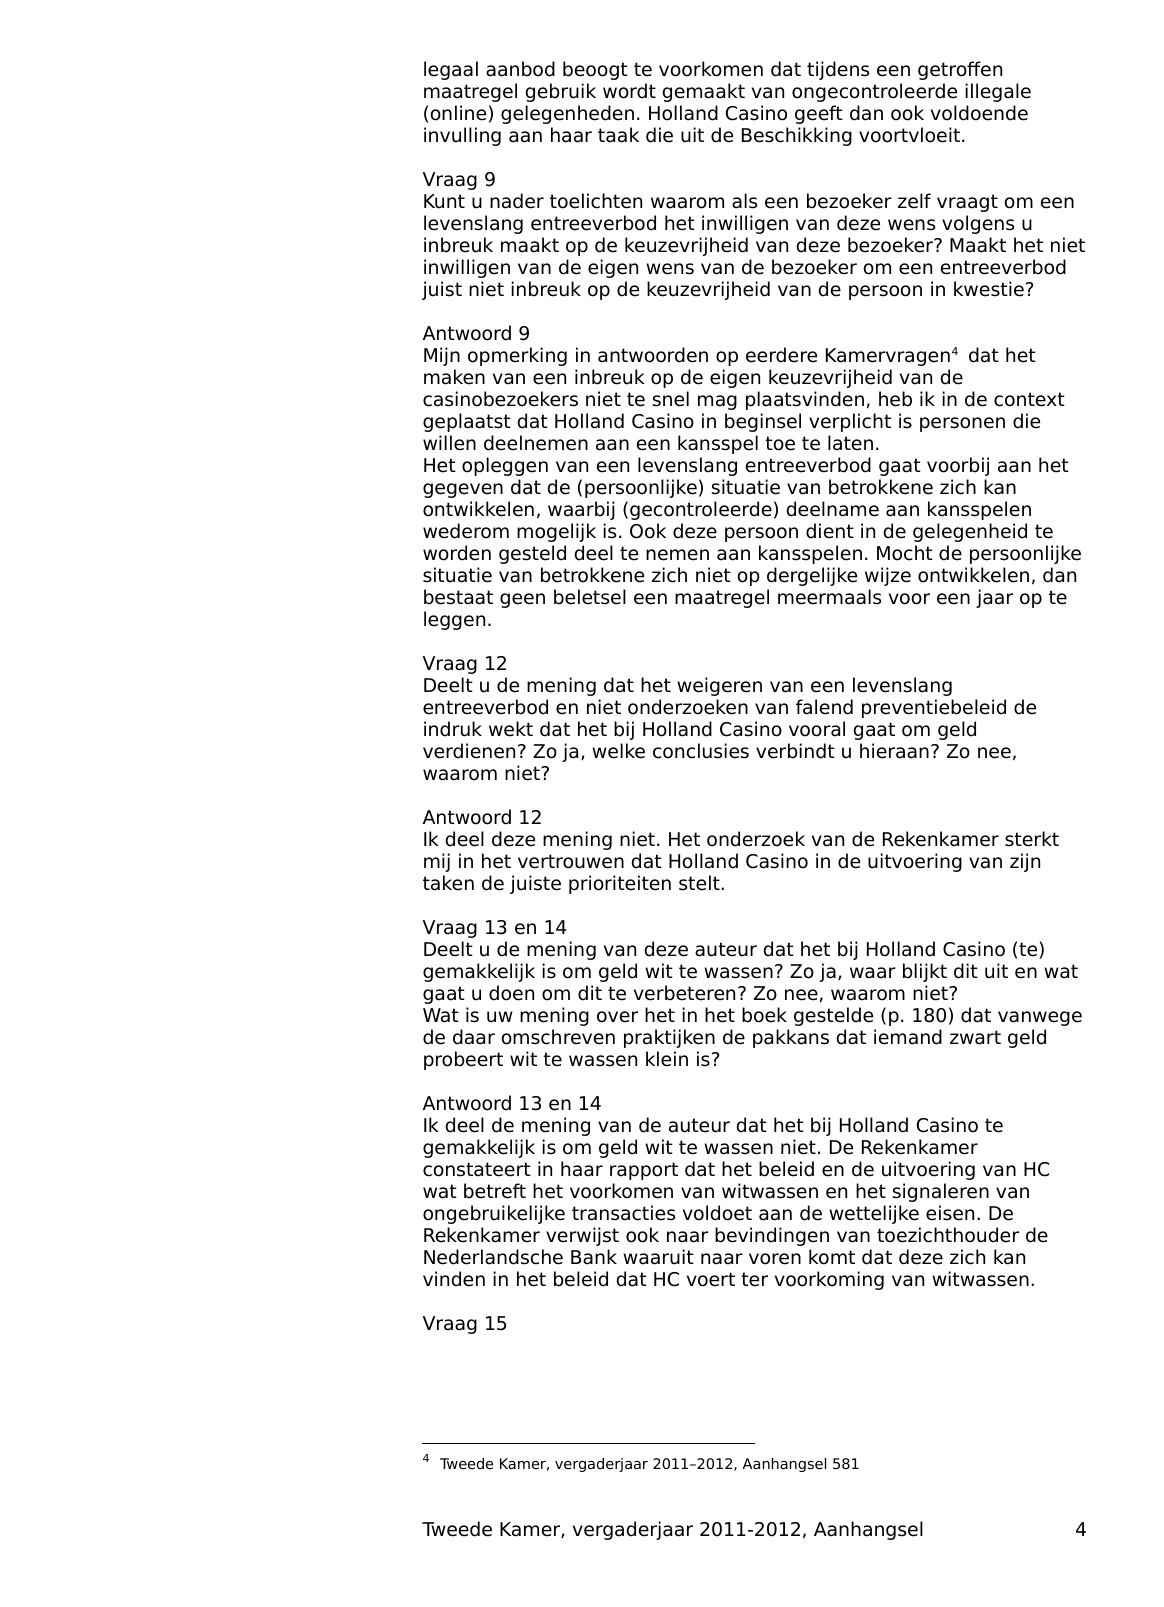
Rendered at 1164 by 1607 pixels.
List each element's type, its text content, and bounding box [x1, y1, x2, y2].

text Deelt u de mening dat het weigeren van een levenslang entreeverbod en niet onderzoeken van falend preventiebeleid de indruk wekt dat het bij Holland Casino vooral gaat om geld verdienen? Zo ja, welke conclusies verbindt u hieraan? Zo nee, waarom niet? [422, 675, 1087, 785]
text Antwoord 13 en 14 [422, 1093, 1087, 1115]
text Vraag 13 en 14 [422, 917, 1087, 939]
text Mijn opmerking in antwoorden op eerdere Kamervragen dat het maken van een inbreuk op de eigen keuzevrijheid van de casinobezoekers niet te snel mag plaatsvinden, heb ik in de context geplaatst dat Holland Casino in beginsel verplicht is personen die willen deelnemen aan een kansspel toe te laten. [422, 345, 1087, 455]
text legaal aanbod beoogt te voorkomen dat tijdens een getroffen maatregel gebruik wordt gemaakt van ongecontroleerde illegale (online) gelegenheden. Holland Casino geeft dan ook voldoende invulling aan haar taak die uit de Beschikking voortvloeit. [422, 59, 1087, 147]
text Antwoord 12 [422, 807, 1087, 829]
text Tweede Kamer, vergaderjaar 2011–2012, Aanhangsel 581 [422, 1452, 1087, 1474]
text Deelt u de mening van deze auteur dat het bij Holland Casino (te) gemakkelijk is om geld wit te wassen? Zo ja, waar blijkt dit uit en wat gaat u doen om dit te verbeteren? Zo nee, waarom niet? [422, 939, 1087, 1005]
text Vraag 15 [422, 1313, 1087, 1335]
text Antwoord 9 [422, 323, 1087, 345]
text Kunt u nader toelichten waarom als een bezoeker zelf vraagt om een levenslang entreeverbod het inwilligen van deze wens volgens u inbreuk maakt op de keuzevrijheid van deze bezoeker? Maakt het niet inwilligen van de eigen wens van de bezoeker om een entreeverbod juist niet inbreuk op de keuzevrijheid van de persoon in kwestie? [422, 191, 1087, 301]
text Vraag 12 [422, 653, 1087, 675]
text Wat is uw mening over het in het boek gestelde (p. 180) dat vanwege de daar omschreven praktijken de pakkans dat iemand zwart geld probeert wit te wassen klein is? [422, 1005, 1087, 1071]
text Het opleggen van een levenslang entreeverbod gaat voorbij aan het gegeven dat de (persoonlijke) situatie van betrokkene zich kan ontwikkelen, waarbij (gecontroleerde) deelname aan kansspelen wederom mogelijk is. Ook deze persoon dient in de gelegenheid te worden gesteld deel te nemen aan kansspelen. Mocht de persoonlijke situatie van betrokkene zich niet op dergelijke wijze ontwikkelen, dan bestaat geen beletsel een maatregel meermaals voor een jaar op te leggen. [422, 455, 1087, 631]
text Ik deel deze mening niet. Het onderzoek van de Rekenkamer sterkt mij in het vertrouwen dat Holland Casino in de uitvoering van zijn taken de juiste prioriteiten stelt. [422, 829, 1087, 895]
text Ik deel de mening van de auteur dat het bij Holland Casino te gemakkelijk is om geld wit te wassen niet. De Rekenkamer constateert in haar rapport dat het beleid en de uitvoering van HC wat betreft het voorkomen van witwassen en het signaleren van ongebruikelijke transacties voldoet aan de wettelijke eisen. De Rekenkamer verwijst ook naar bevindingen van toezichthouder de Nederlandsche Bank waaruit naar voren komt dat deze zich kan vinden in het beleid dat HC voert ter voorkoming van witwassen. [422, 1115, 1087, 1291]
text Vraag 9 [422, 169, 1087, 191]
